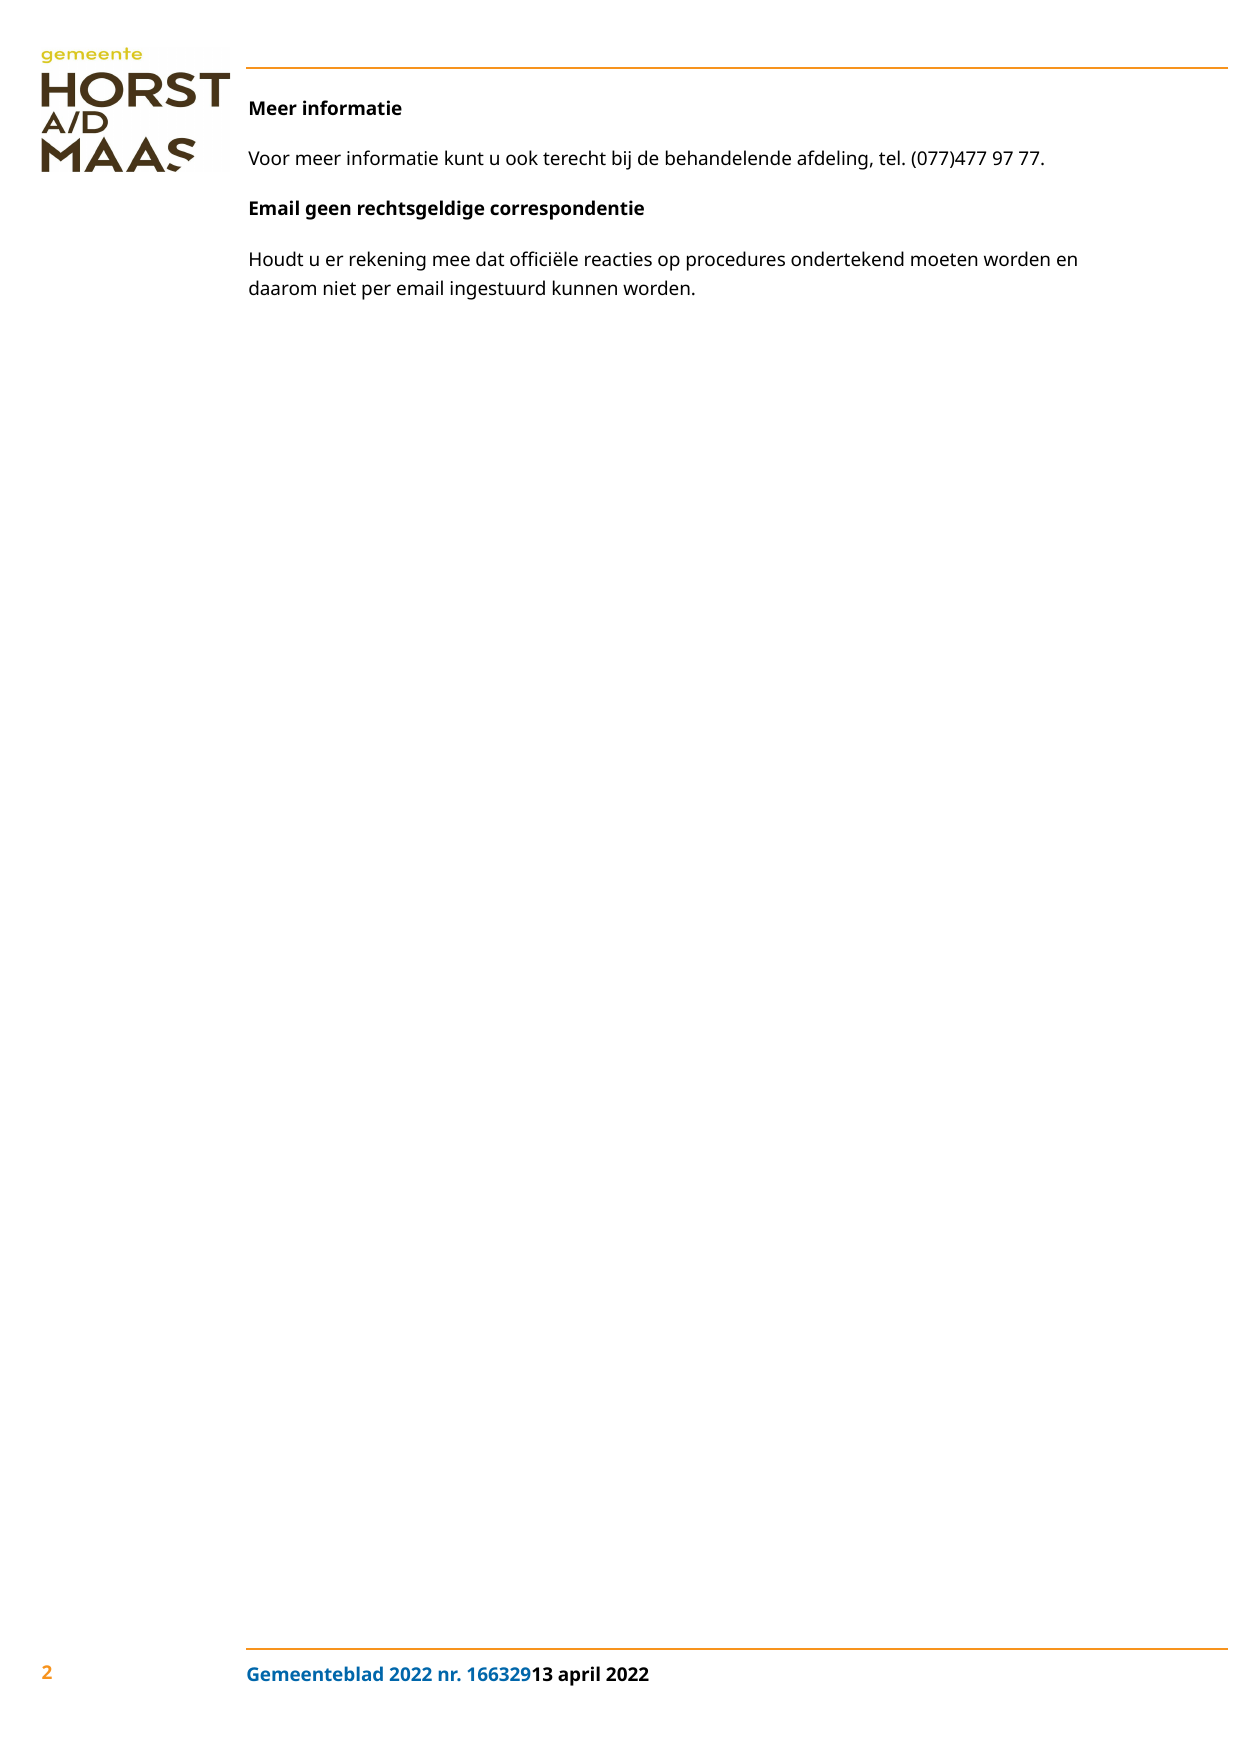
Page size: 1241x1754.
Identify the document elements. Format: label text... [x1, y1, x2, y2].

picture [41, 47, 231, 172]
text Houdt u er rekening mee dat officiële reacties op procedures ondertekend moeten worden en daarom niet per email ingestuurd kunnen worden. [248, 246, 1152, 301]
text Email geen rechtsgeldige correspondentie [248, 196, 1152, 221]
text Meer informatie [248, 95, 1152, 121]
text Voor meer informatie kunt u ook terecht bij de behandelende afdeling, tel. (077)477 97 77. [248, 145, 1152, 171]
